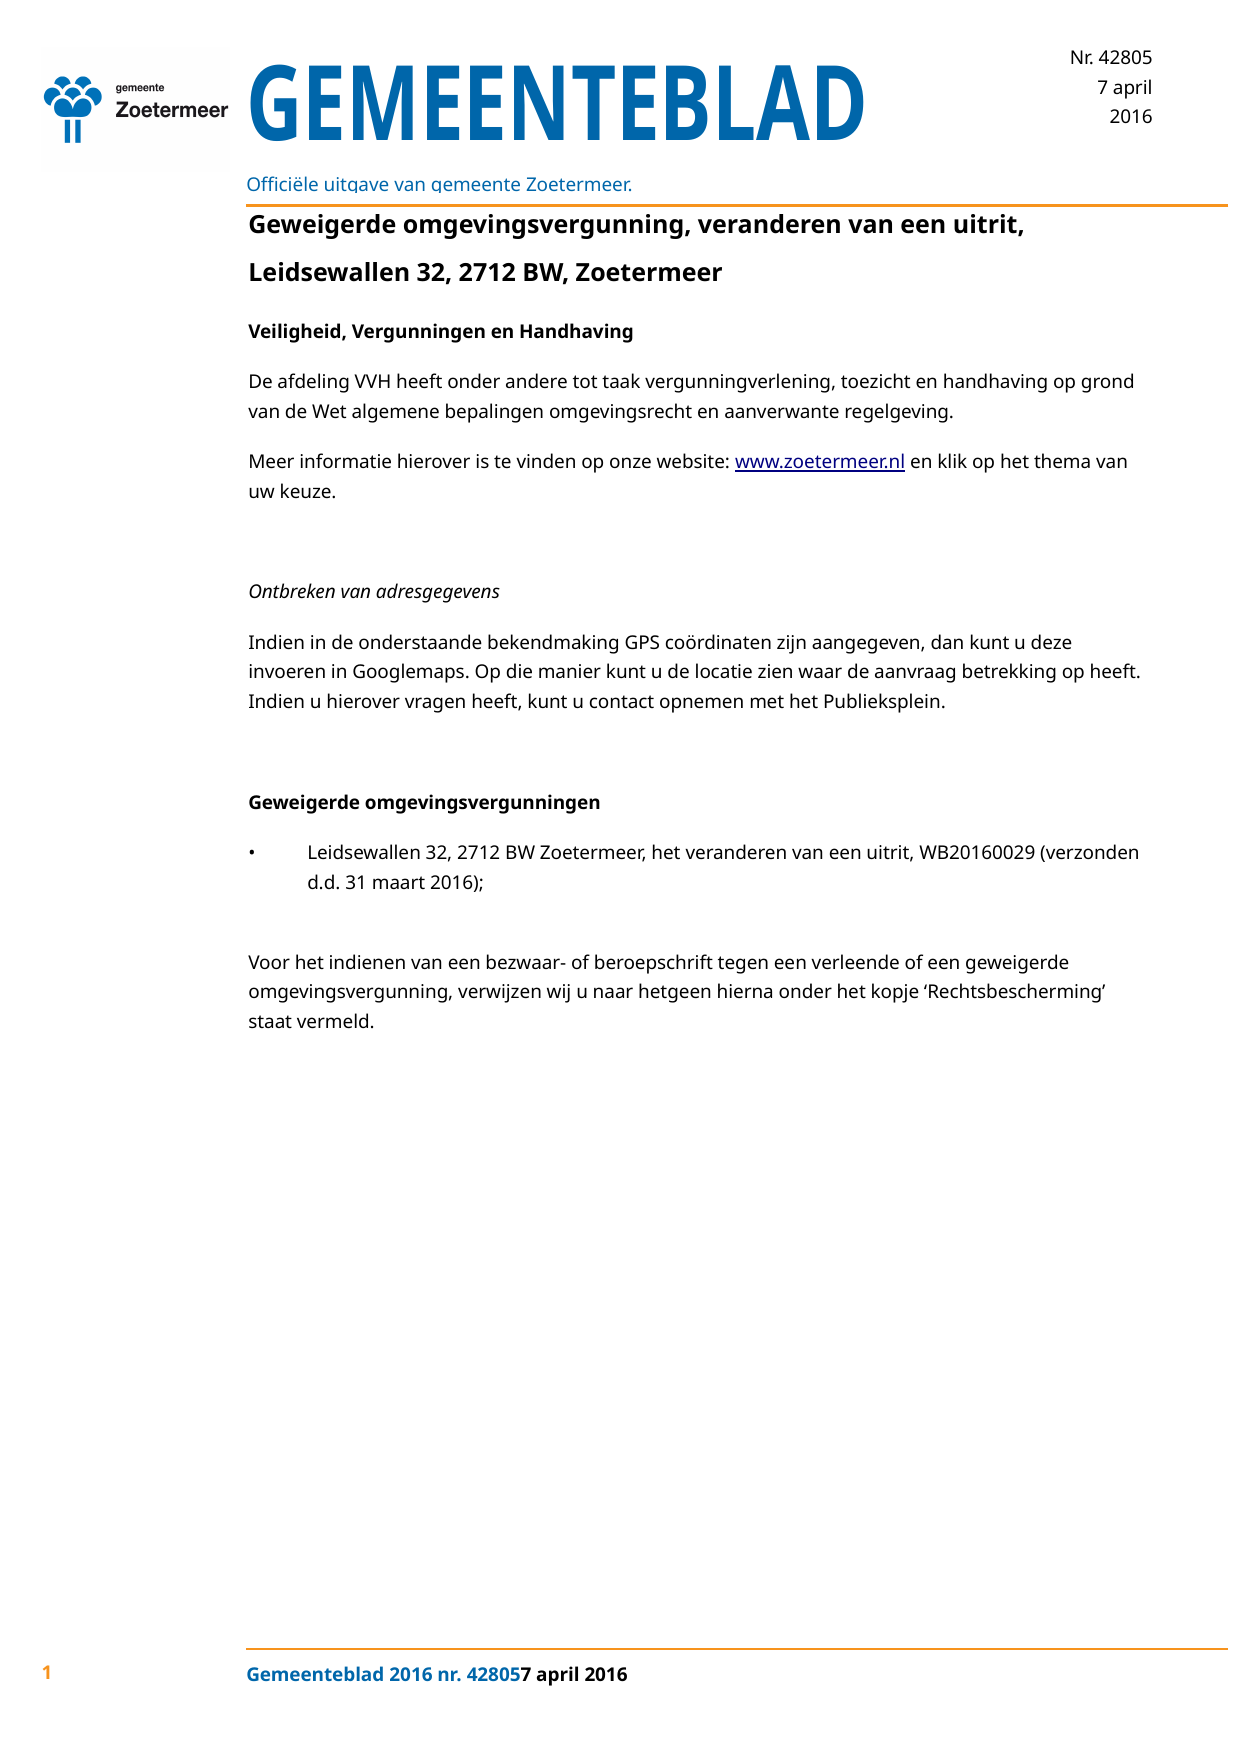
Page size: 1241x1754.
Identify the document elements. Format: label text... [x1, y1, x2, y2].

text Ontbreken van adresgegevens [248, 579, 1152, 604]
picture [41, 47, 231, 172]
text Voor het indienen van een bezwaar- of beroepschrift tegen een verleende of een geweigerde omgevingsvergunning, verwijzen wij u naar hetgeen hierna onder het kopje ‘Rechtsbescherming’ staat vermeld. [248, 949, 1152, 1034]
text Indien in de onderstaande bekendmaking GPS coördinaten zijn aangegeven, dan kunt u deze invoeren in Googlemaps. Op die manier kunt u de locatie zien waar de aanvraag betrekking op heeft. Indien u hierover vragen heeft, kunt u contact opnemen met het Publieksplein. [248, 629, 1152, 714]
text Geweigerde omgevingsvergunningen [248, 789, 1152, 815]
list Leidsewallen 32, 2712 BW Zoetermeer, het veranderen van een uitrit, WB20160029 (verzonden d.d. 31 maart 2016); [248, 839, 1152, 895]
text Geweigerde omgevingsvergunning, veranderen van een uitrit, Leidsewallen 32, 2712 BW, Zoetermeer [248, 207, 1152, 288]
text Meer informatie hierover is te vinden op onze website: www.zoetermeer.nl en klik op het thema van uw keuze. [248, 448, 1152, 504]
text De afdeling VVH heeft onder andere tot taak vergunningverlening, toezicht en handhaving op grond van de Wet algemene bepalingen omgevingsrecht en aanverwante regelgeving. [248, 368, 1152, 424]
text Veiligheid, Vergunningen en Handhaving [248, 318, 1152, 344]
